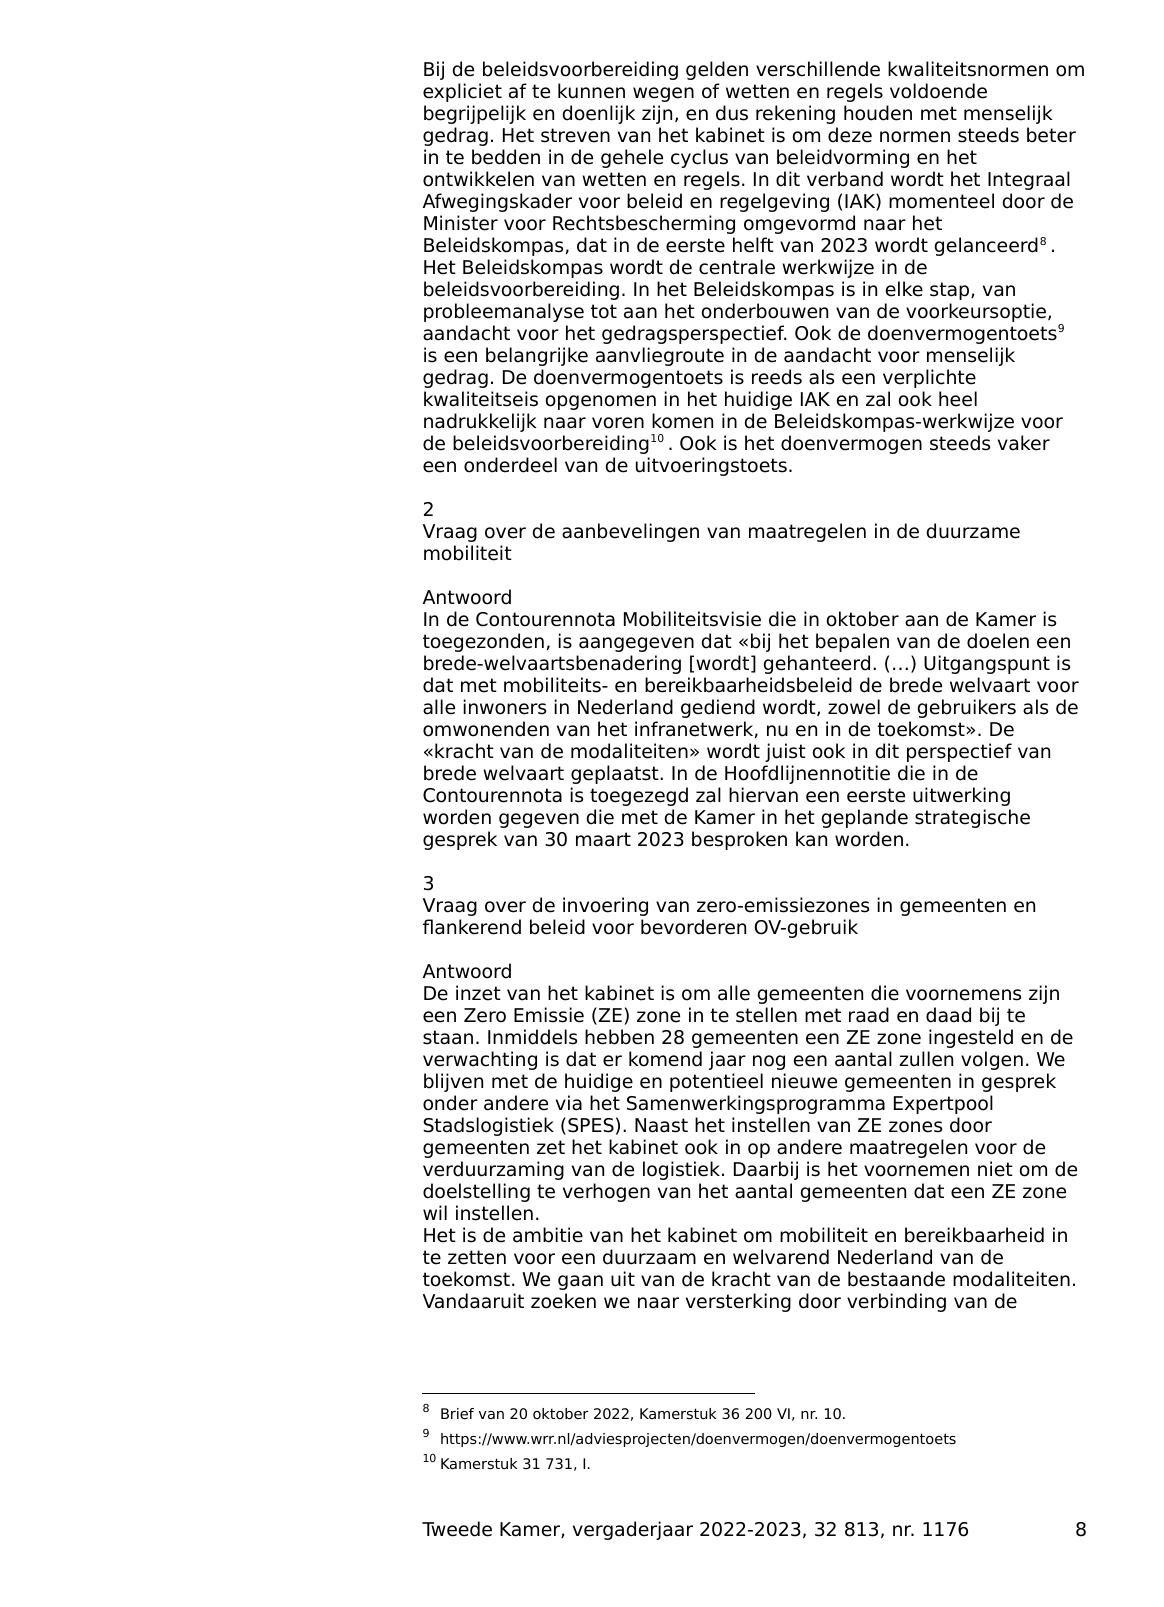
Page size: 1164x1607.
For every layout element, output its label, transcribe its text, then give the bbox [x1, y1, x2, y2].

text https://www.wrr.nl/adviesprojecten/doenvermogen/doenvermogentoets [422, 1427, 1087, 1449]
text Antwoord [422, 587, 1087, 609]
text Vraag over de invoering van zero-emissiezones in gemeenten en flankerend beleid voor bevorderen OV-gebruik [422, 895, 1087, 939]
text In de Contourennota Mobiliteitsvisie die in oktober aan de Kamer is toegezonden, is aangegeven dat «bij het bepalen van de doelen een brede-welvaartsbenadering [wordt] gehanteerd. (…) Uitgangspunt is dat met mobiliteits- en bereikbaarheidsbeleid de brede welvaart voor alle inwoners in Nederland gediend wordt, zowel de gebruikers als de omwonenden van het infranetwerk, nu en in de toekomst». De «kracht van de modaliteiten» wordt juist ook in dit perspectief van brede welvaart geplaatst. In de Hoofdlijnennotitie die in de Contourennota is toegezegd zal hiervan een eerste uitwerking worden gegeven die met de Kamer in het geplande strategische gesprek van 30 maart 2023 besproken kan worden. [422, 609, 1087, 851]
text 2 [422, 499, 1087, 521]
text De inzet van het kabinet is om alle gemeenten die voornemens zijn een Zero Emissie (ZE) zone in te stellen met raad en daad bij te staan. Inmiddels hebben 28 gemeenten een ZE zone ingesteld en de verwachting is dat er komend jaar nog een aantal zullen volgen. We blijven met de huidige en potentieel nieuwe gemeenten in gesprek onder andere via het Samenwerkingsprogramma Expertpool Stadslogistiek (SPES). Naast het instellen van ZE zones door gemeenten zet het kabinet ook in op andere maatregelen voor de verduurzaming van de logistiek. Daarbij is het voornemen niet om de doelstelling te verhogen van het aantal gemeenten dat een ZE zone wil instellen. [422, 983, 1087, 1225]
text Vraag over de aanbevelingen van maatregelen in de duurzame mobiliteit [422, 521, 1087, 565]
text Brief van 20 oktober 2022, Kamerstuk 36 200 VI, nr. 10. [422, 1402, 1087, 1424]
text Bij de beleidsvoorbereiding gelden verschillende kwaliteitsnormen om expliciet af te kunnen wegen of wetten en regels voldoende begrijpelijk en doenlijk zijn, en dus rekening houden met menselijk gedrag. Het streven van het kabinet is om deze normen steeds beter in te bedden in de gehele cyclus van beleidvorming en het ontwikkelen van wetten en regels. In dit verband wordt het Integraal Afwegingskader voor beleid en regelgeving (IAK) momenteel door de Minister voor Rechtsbescherming omgevormd naar het Beleidskompas, dat in de eerste helft van 2023 wordt gelanceerd. Het Beleidskompas wordt de centrale werkwijze in de beleidsvoorbereiding. In het Beleidskompas is in elke stap, van probleemanalyse tot aan het onderbouwen van de voorkeursoptie, aandacht voor het gedragsperspectief. Ook de doenvermogentoets is een belangrijke aanvliegroute in de aandacht voor menselijk gedrag. De doenvermogentoets is reeds als een verplichte kwaliteitseis opgenomen in het huidige IAK en zal ook heel nadrukkelijk naar voren komen in de Beleidskompas-werkwijze voor de beleidsvoorbereiding. Ook is het doenvermogen steeds vaker een onderdeel van de uitvoeringstoets. [422, 59, 1087, 477]
text Kamerstuk 31 731, I. [422, 1452, 1087, 1474]
text Het is de ambitie van het kabinet om mobiliteit en bereikbaarheid in te zetten voor een duurzaam en welvarend Nederland van de toekomst. We gaan uit van de kracht van de bestaande modaliteiten. Vandaaruit zoeken we naar versterking door verbinding van de [422, 1225, 1087, 1313]
text Antwoord [422, 961, 1087, 983]
text 3 [422, 873, 1087, 895]
